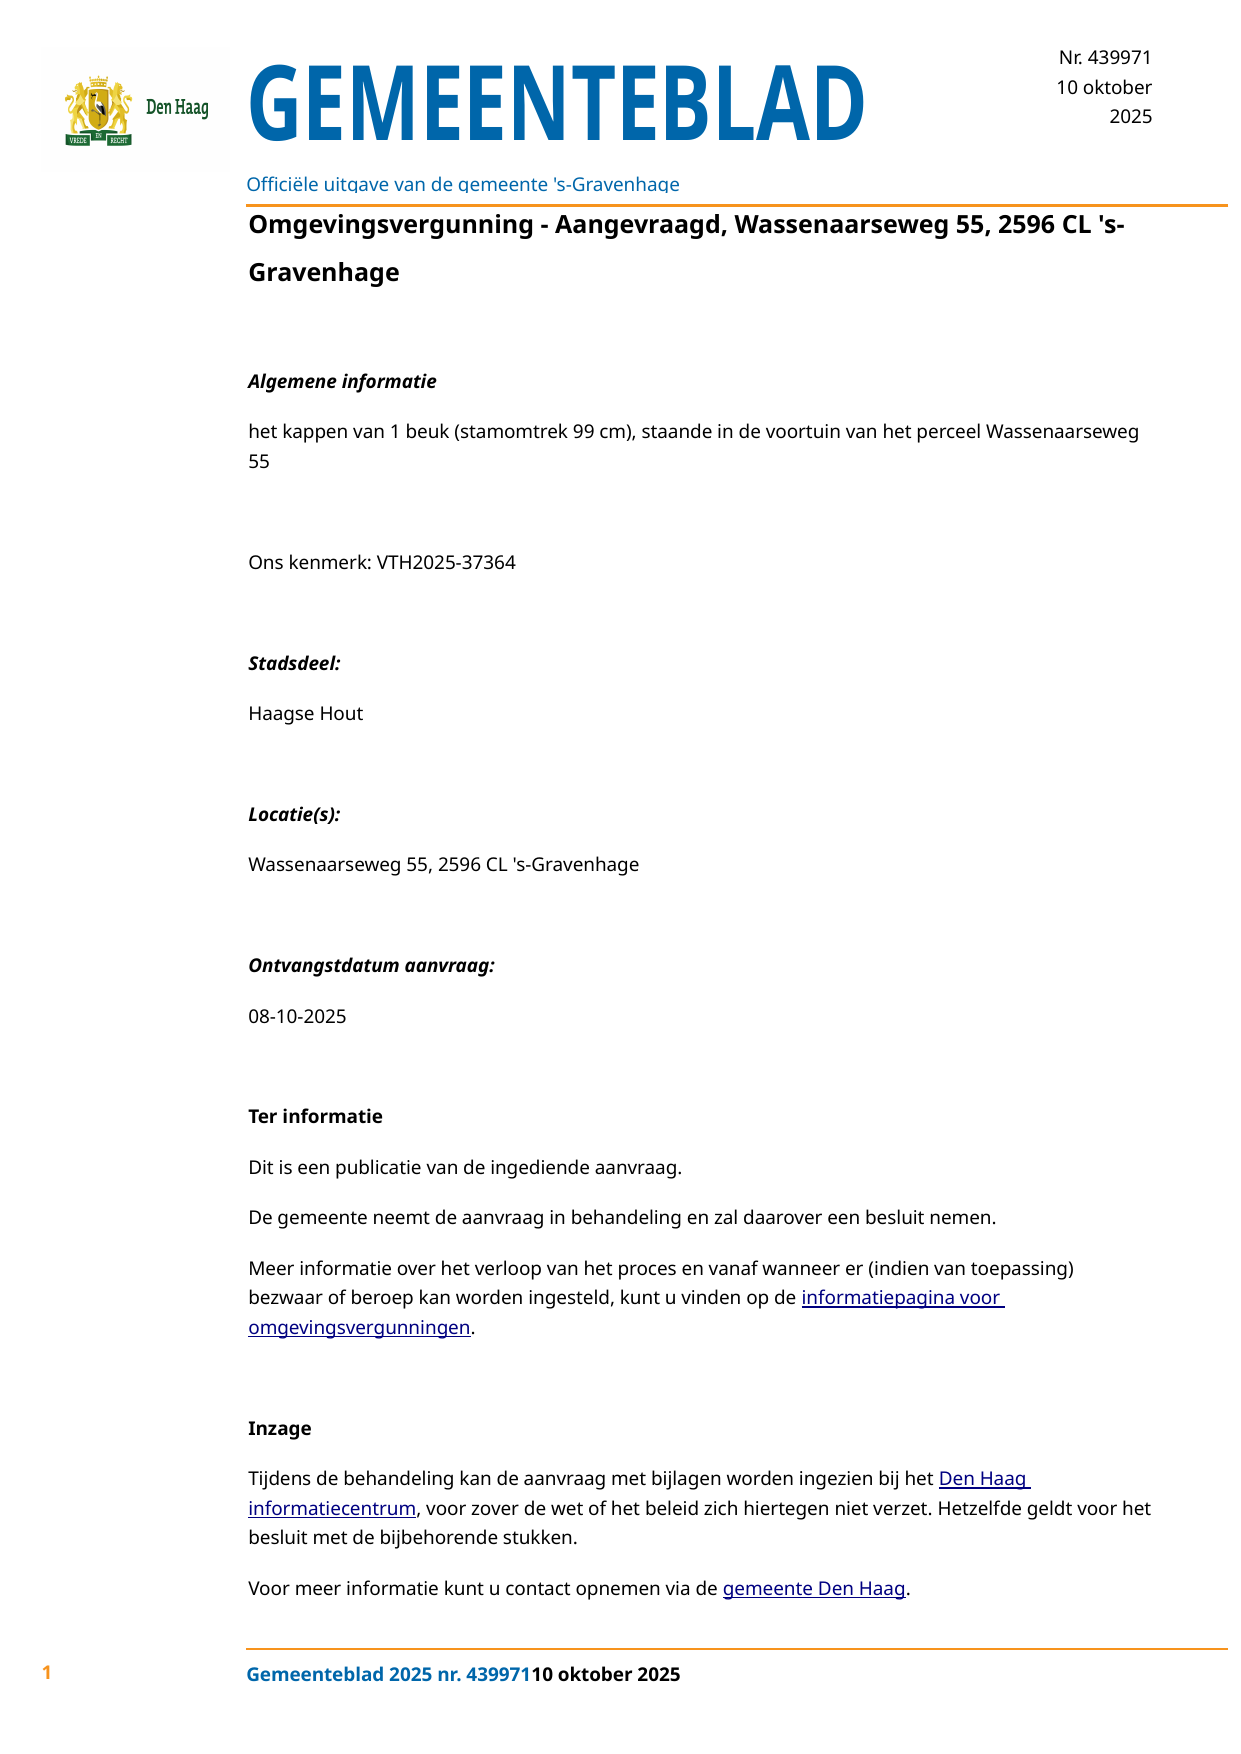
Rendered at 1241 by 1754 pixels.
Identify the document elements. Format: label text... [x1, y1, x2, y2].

text Omgevingsvergunning - Aangevraagd, Wassenaarseweg 55, 2596 CL 's-Gravenhage [248, 207, 1152, 288]
text Ons kenmerk: VTH2025-37364 [248, 549, 1152, 575]
text Voor meer informatie kunt u contact opnemen via de gemeente Den Haag. [248, 1575, 1152, 1601]
text Wassenaarseweg 55, 2596 CL 's-Gravenhage [248, 852, 1152, 877]
text het kappen van 1 beuk (stamomtrek 99 cm), staande in de voortuin van het perceel Wassenaarseweg 55 [248, 419, 1152, 474]
text Stadsdeel: [248, 650, 1152, 676]
text Ontvangstdatum aanvraag: [248, 952, 1152, 978]
text Locatie(s): [248, 801, 1152, 827]
text Ter informatie [248, 1104, 1152, 1129]
text Meer informatie over het verloop van het proces en vanaf wanneer er (indien van toepassing) bezwaar of beroep kan worden ingesteld, kunt u vinden op de informatiepagina voor omgevingsvergunningen. [248, 1255, 1152, 1340]
text Tijdens de behandeling kan de aanvraag met bijlagen worden ingezien bij het Den Haag informatiecentrum, voor zover de wet of het beleid zich hiertegen niet verzet. Hetzelfde geldt voor het besluit met de bijbehorende stukken. [248, 1465, 1152, 1550]
text Haagse Hout [248, 700, 1152, 726]
text 08-10-2025 [248, 1003, 1152, 1029]
text Algemene informatie [248, 368, 1152, 394]
text Inzage [248, 1415, 1152, 1441]
text Dit is een publicatie van de ingediende aanvraag. [248, 1154, 1152, 1180]
text De gemeente neemt de aanvraag in behandeling en zal daarover een besluit nemen. [248, 1204, 1152, 1230]
picture [41, 47, 231, 172]
